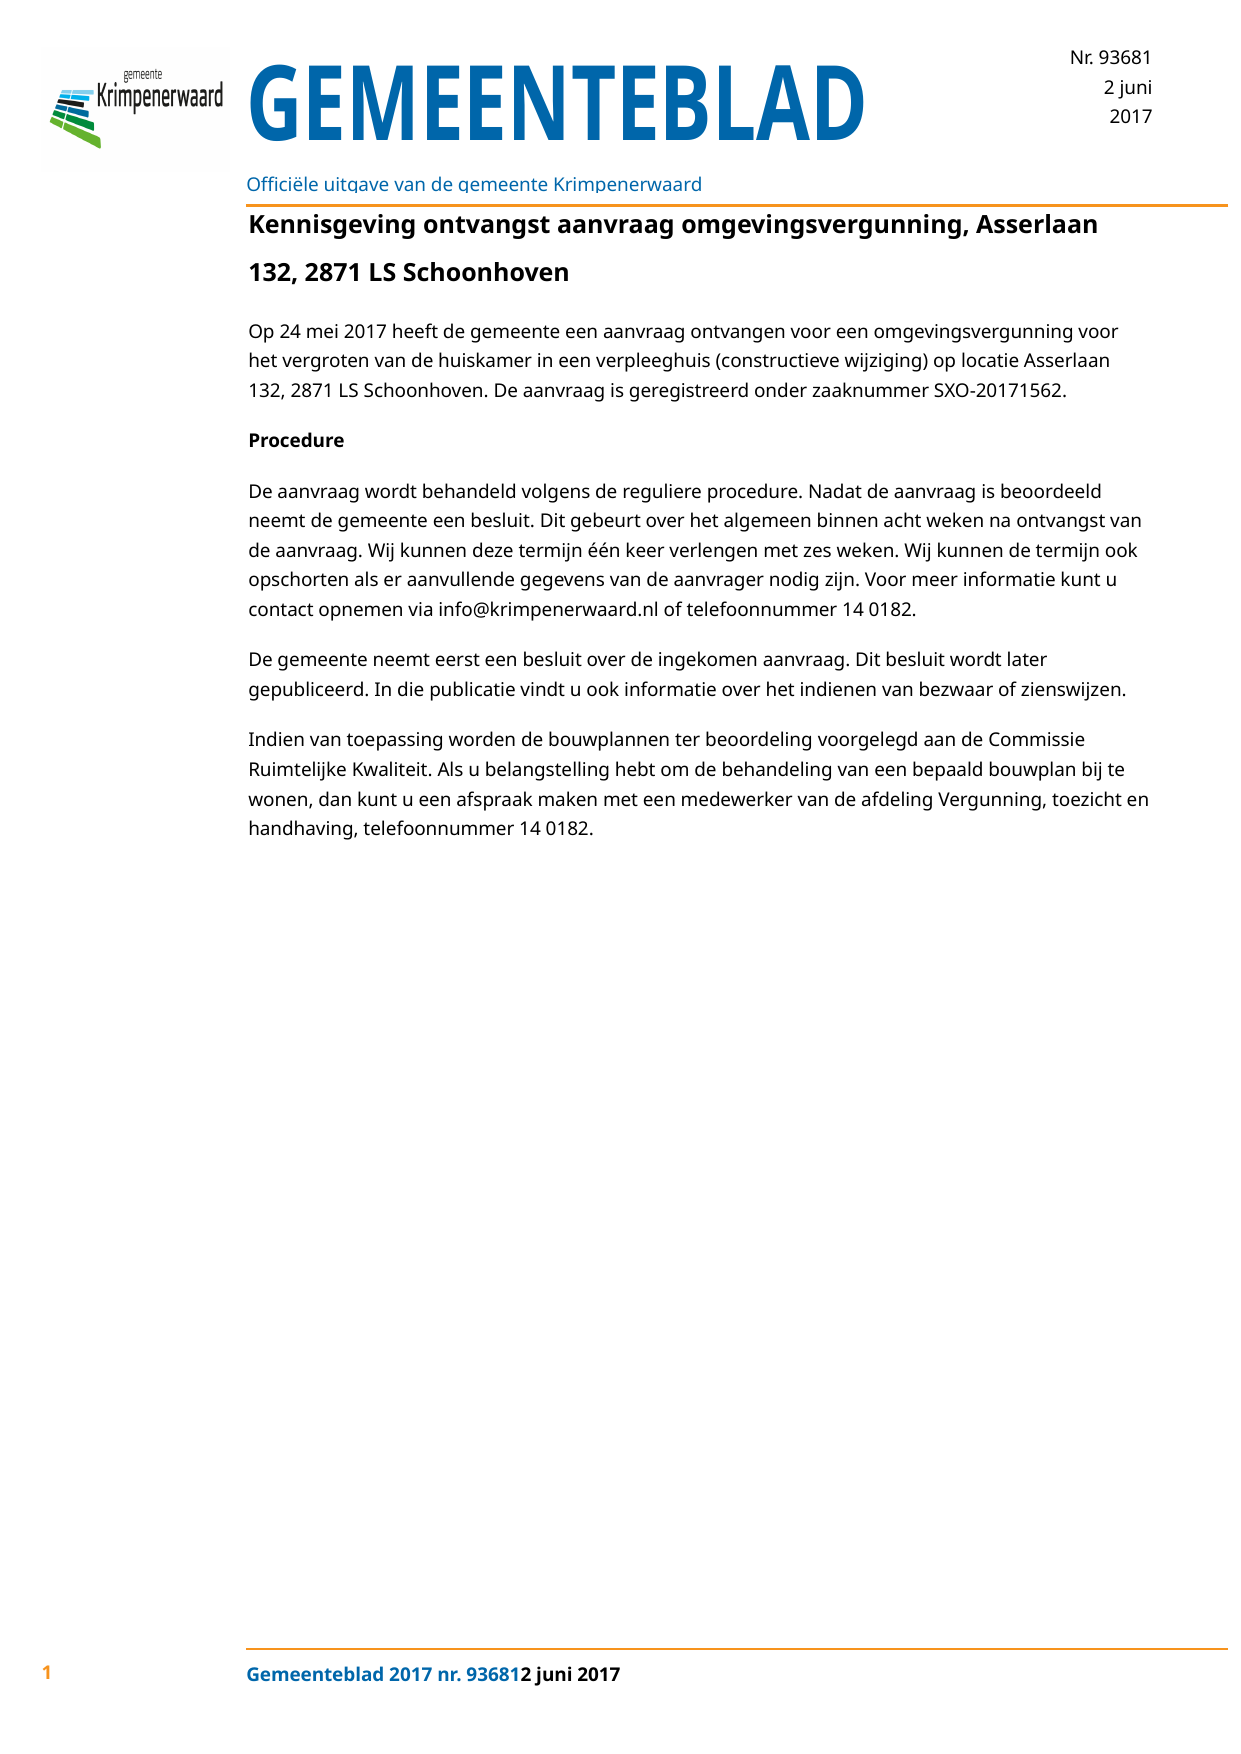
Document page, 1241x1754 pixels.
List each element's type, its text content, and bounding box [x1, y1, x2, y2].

text Procedure [248, 427, 1152, 453]
text De gemeente neemt eerst een besluit over de ingekomen aanvraag. Dit besluit wordt later gepubliceerd. In die publicatie vindt u ook informatie over het indienen van bezwaar of zienswijzen. [248, 647, 1152, 702]
text Kennisgeving ontvangst aanvraag omgevingsvergunning, Asserlaan 132, 2871 LS Schoonhoven [248, 207, 1152, 288]
text De aanvraag wordt behandeld volgens de reguliere procedure. Nadat de aanvraag is beoordeeld neemt de gemeente een besluit. Dit gebeurt over het algemeen binnen acht weken na ontvangst van de aanvraag. Wij kunnen deze termijn één keer verlengen met zes weken. Wij kunnen de termijn ook opschorten als er aanvullende gegevens van de aanvrager nodig zijn. Voor meer informatie kunt u contact opnemen via info@krimpenerwaard.nl of telefoonnummer 14 0182. [248, 478, 1152, 622]
text Op 24 mei 2017 heeft de gemeente een aanvraag ontvangen voor een omgevingsvergunning voor het vergroten van de huiskamer in een verpleeghuis (constructieve wijziging) op locatie Asserlaan 132, 2871 LS Schoonhoven. De aanvraag is geregistreerd onder zaaknummer SXO-20171562. [248, 318, 1152, 403]
text Indien van toepassing worden de bouwplannen ter beoordeling voorgelegd aan de Commissie Ruimtelijke Kwaliteit. Als u belangstelling hebt om de behandeling van een bepaald bouwplan bij te wonen, dan kunt u een afspraak maken met een medewerker van de afdeling Vergunning, toezicht en handhaving, telefoonnummer 14 0182. [248, 727, 1152, 841]
picture [41, 47, 231, 172]
